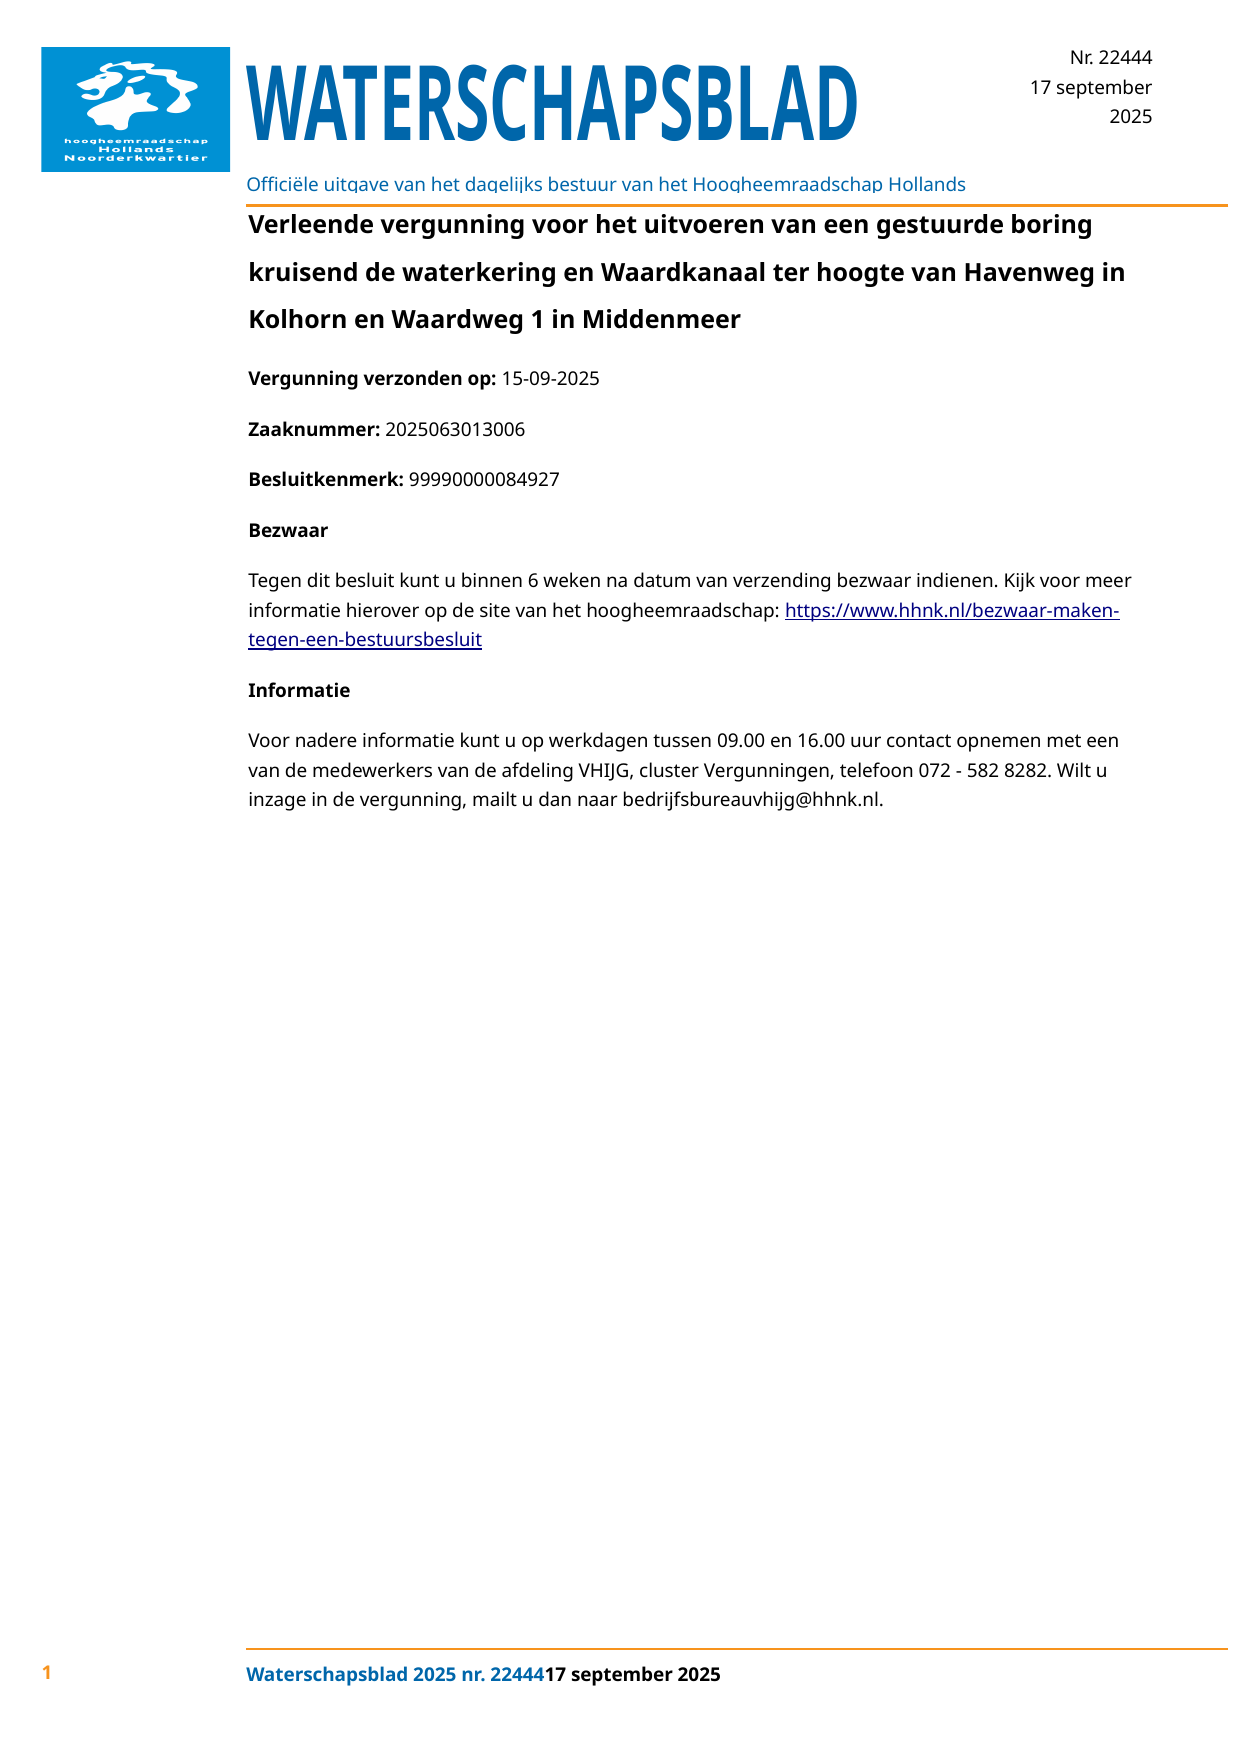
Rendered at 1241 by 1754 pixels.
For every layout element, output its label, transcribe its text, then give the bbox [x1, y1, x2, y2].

text Zaaknummer: 2025063013006 [248, 416, 1152, 442]
picture [118, 62, 197, 112]
text Bezwaar [248, 517, 1152, 542]
text Vergunning verzonden op: 15-09-2025 [248, 366, 1152, 391]
text Informatie [248, 677, 1152, 702]
text Besluitkenmerk: 99990000084927 [248, 466, 1152, 492]
picture [129, 76, 144, 82]
text Tegen dit besluit kunt u binnen 6 weken na datum van verzending bezwaar indienen. Kijk voor meer informatie hierover op de site van het hoogheemraadschap: https://www.hhnk.nl/bezwaar-maken-tegen-een-bestuursbesluit [248, 567, 1152, 652]
text Verleende vergunning voor het uitvoeren van een gestuurde boring kruisend de waterkering en Waardkanaal ter hoogte van Havenweg in Kolhorn en Waardweg 1 in Middenmeer [248, 207, 1152, 336]
text Voor nadere informatie kunt u op werkdagen tussen 09.00 en 16.00 uur contact opnemen met een van de medewerkers van de afdeling VHIJG, cluster Vergunningen, telefoon 072 - 582 8282. Wilt u inzage in de vergunning, mailt u dan naar bedrijfsbureauvhijg@hhnk.nl. [248, 727, 1152, 812]
picture [88, 87, 157, 130]
picture [78, 64, 122, 99]
